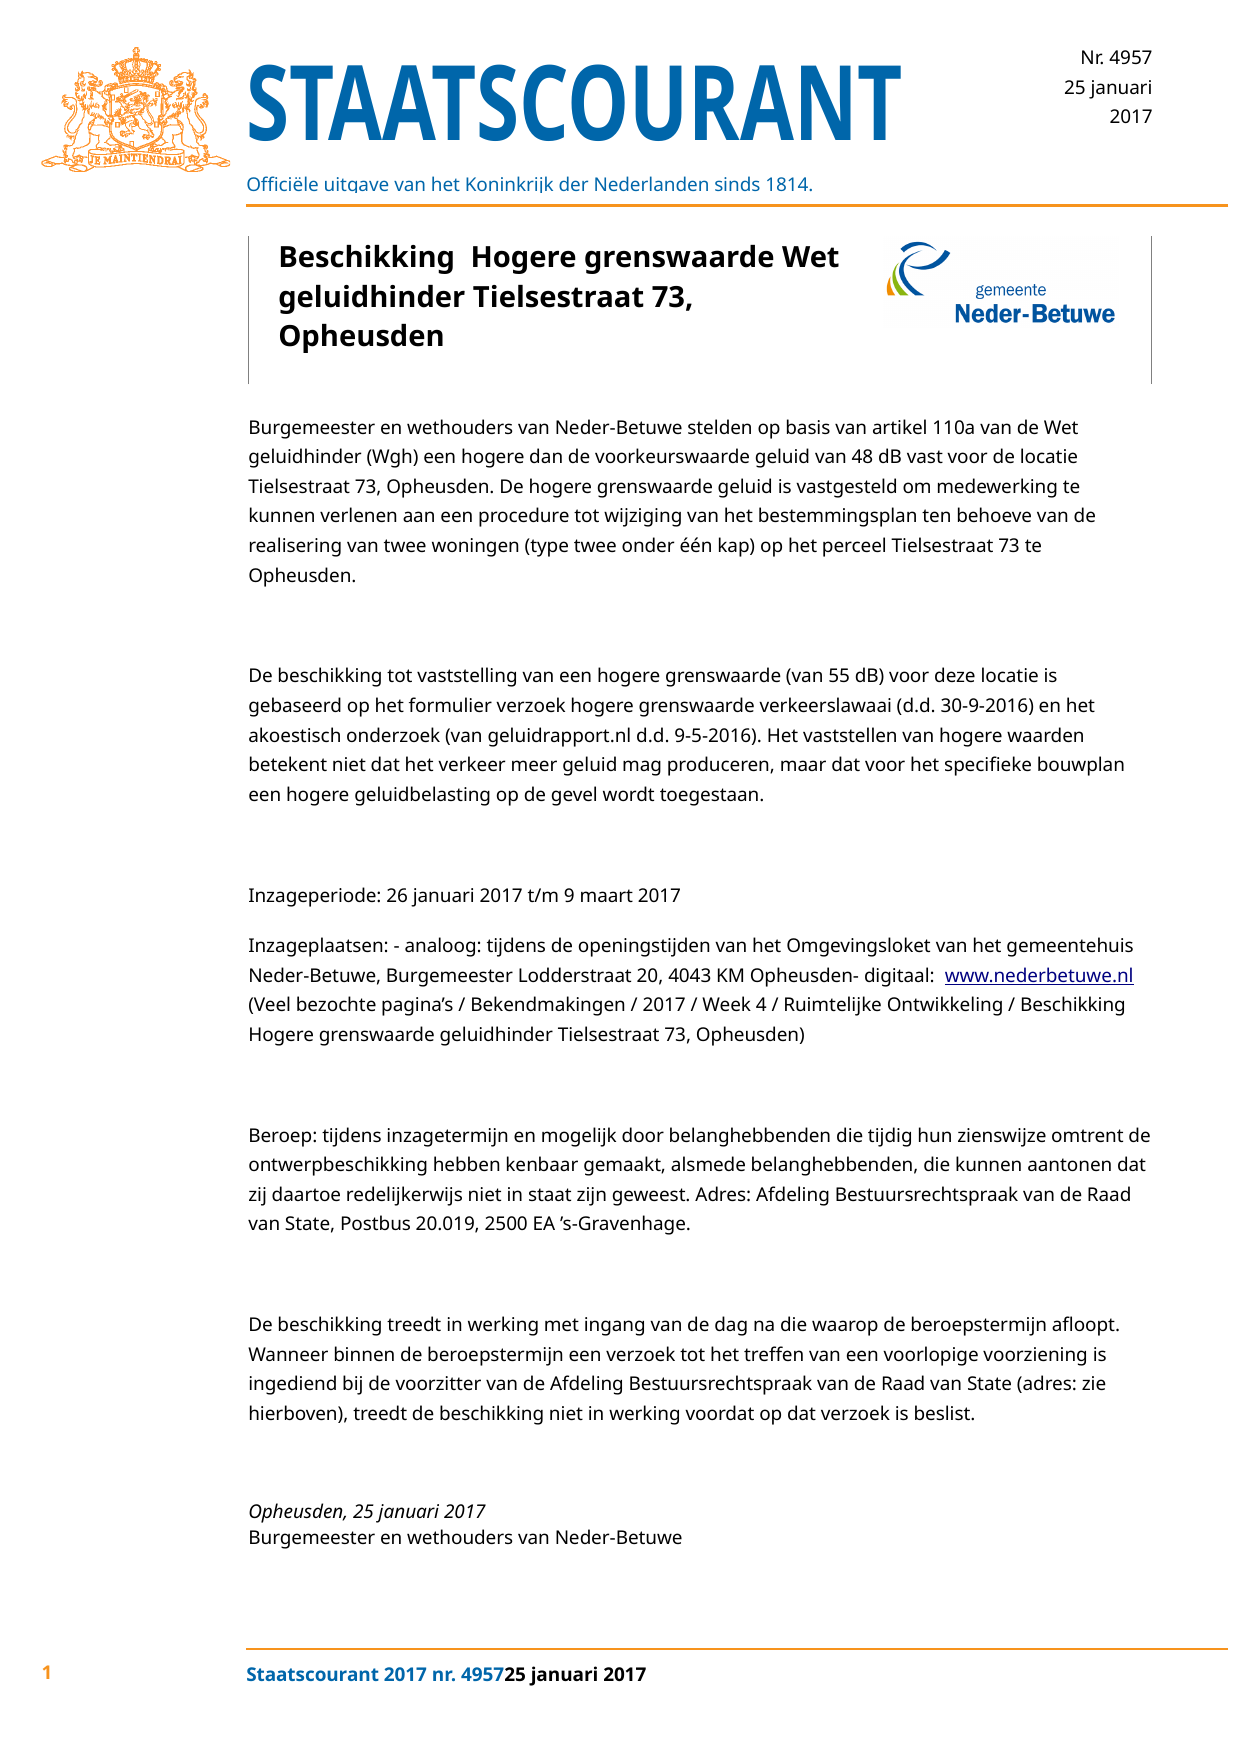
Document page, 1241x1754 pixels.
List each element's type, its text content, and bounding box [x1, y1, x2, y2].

picture [41, 47, 231, 172]
table_header [850, 236, 1151, 384]
text Burgemeester en wethouders van Neder-Betuwe [248, 1524, 1152, 1550]
text Burgemeester en wethouders van Neder-Betuwe stelden op basis van artikel 110a van de Wet geluidhinder (Wgh) een hogere dan de voorkeurswaarde geluid van 48 dB vast voor de locatie Tielsestraat 73, Opheusden. De hogere grenswaarde geluid is vastgesteld om medewerking te kunnen verlenen aan een procedure tot wijziging van het bestemmingsplan ten behoeve van de realisering van twee woningen (type twee onder één kap) op het perceel Tielsestraat 73 te Opheusden. [248, 414, 1152, 588]
picture [882, 236, 1119, 328]
text De beschikking tot vaststelling van een hogere grenswaarde (van 55 dB) voor deze locatie is gebaseerd op het formulier verzoek hogere grenswaarde verkeerslawaai (d.d. 30-9-2016) en het akoestisch onderzoek (van geluidrapport.nl d.d. 9-5-2016). Het vaststellen van hogere waarden betekent niet dat het verkeer meer geluid mag produceren, maar dat voor het specifieke bouwplan een hogere geluidbelasting op de gevel wordt toegestaan. [248, 663, 1152, 807]
text De beschikking treedt in werking met ingang van de dag na die waarop de beroepstermijn afloopt. Wanneer binnen de beroepstermijn een verzoek tot het treffen van een voorlopige voorziening is ingediend bij de voorzitter van de Afdeling Bestuursrechtspraak van de Raad van State (adres: zie hierboven), treedt de beschikking niet in werking voordat op dat verzoek is beslist. [248, 1311, 1152, 1426]
text Opheusden, 25 januari 2017 [248, 1498, 1152, 1524]
text Beroep: tijdens inzagetermijn en mogelijk door belanghebbenden die tijdig hun zienswijze omtrent de ontwerpbeschikking hebben kenbaar gemaakt, alsmede belanghebbenden, die kunnen aantonen dat zij daartoe redelijker­wijs niet in staat zijn geweest. Adres: Afdeling Bestuursrechtspraak van de Raad van State, Postbus 20.019, 2500 EA ’s-Gravenhage. [248, 1122, 1152, 1236]
text Inzageperiode: 26 januari 2017 t/m 9 maart 2017 [248, 882, 1152, 908]
table_header Beschikking Hogere grenswaarde Wet geluidhinder Tielsestraat 73, Opheusden [249, 236, 850, 384]
text Inzageplaatsen: - analoog: tijdens de openingstijden van het Omgevingsloket van het gemeentehuis Neder-Betuwe, Burgemeester Lodderstraat 20, 4043 KM Opheusden- digitaal: www.nederbetuwe.nl (Veel bezochte pagina’s / Bekendmakingen / 2017 / Week 4 / Ruimtelijke Ontwikkeling / Beschikking Hogere grenswaarde geluidhinder Tielsestraat 73, Opheusden) [248, 932, 1152, 1047]
